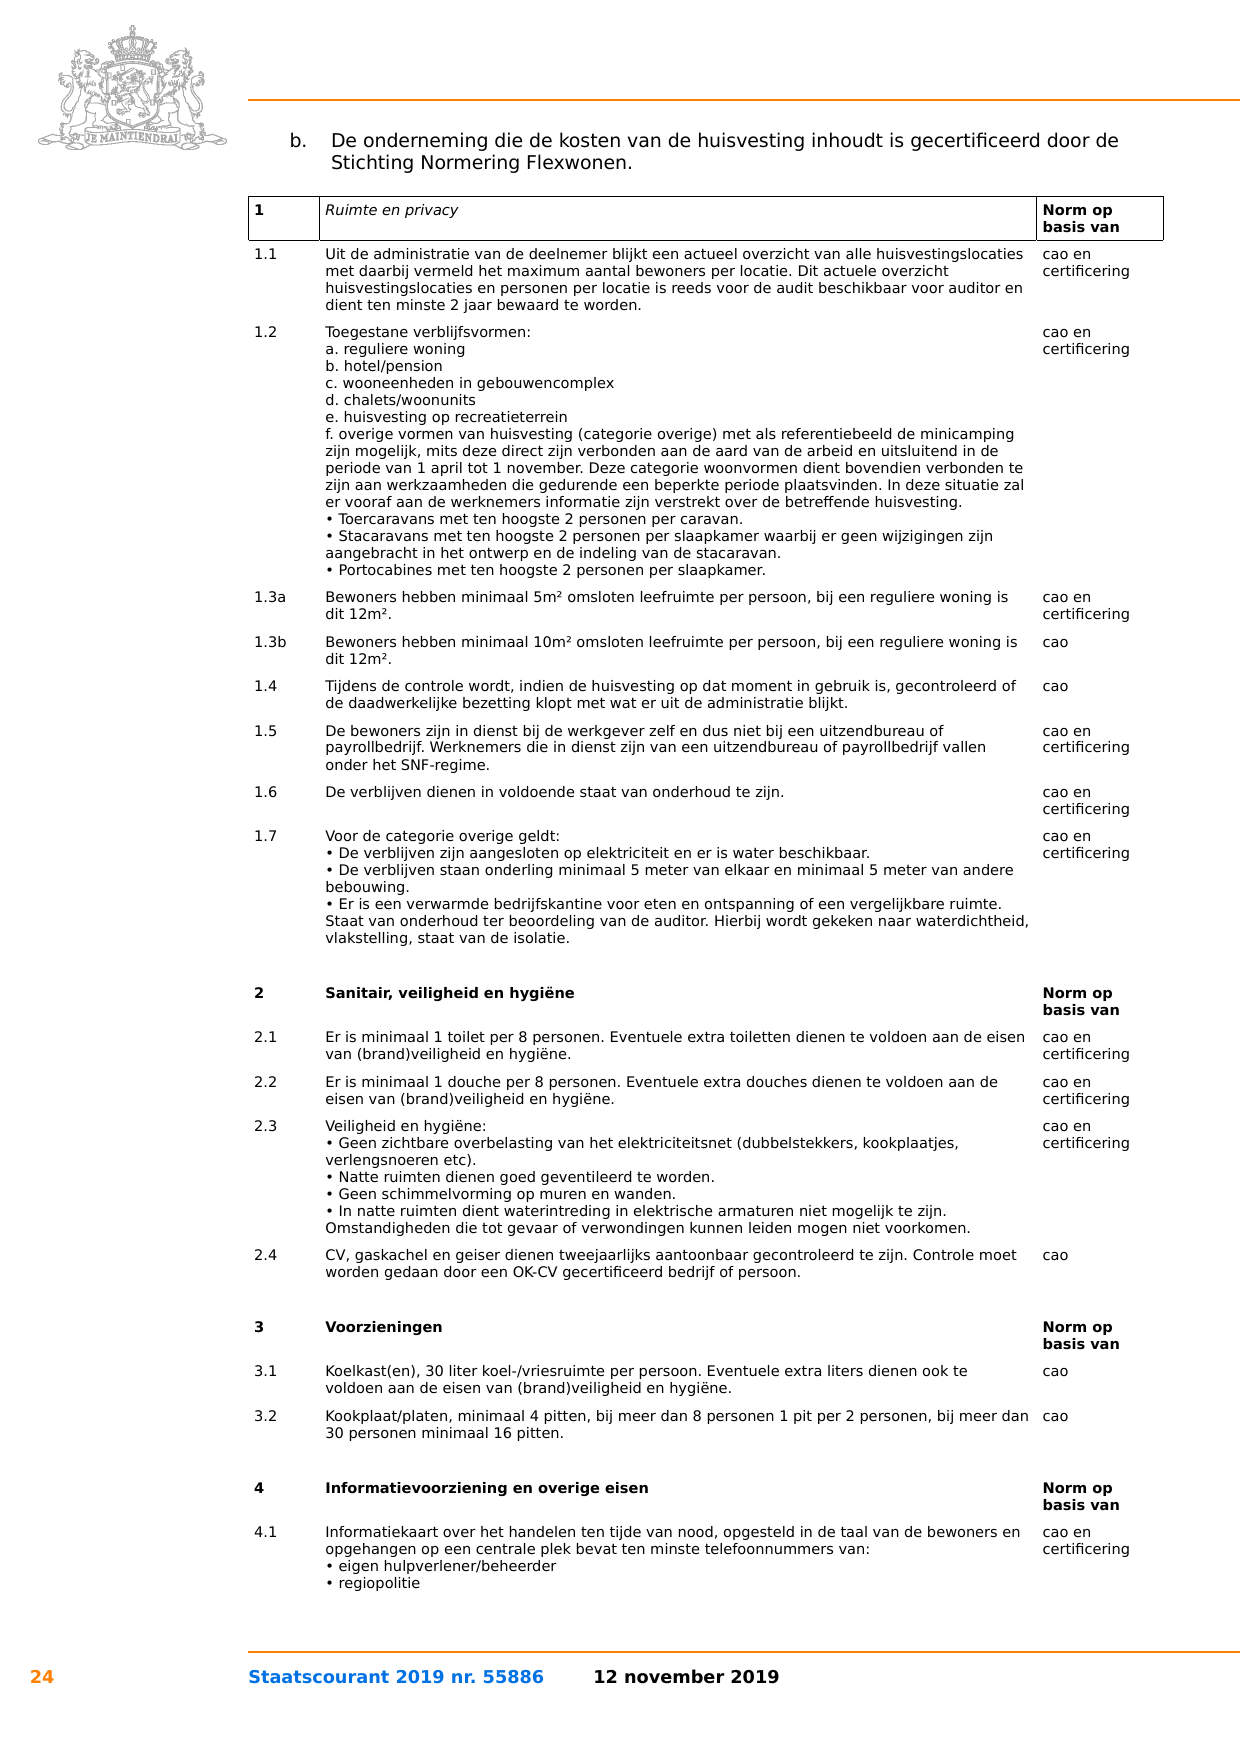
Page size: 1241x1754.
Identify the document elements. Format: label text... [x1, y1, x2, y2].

table_cell 1.3a [249, 585, 319, 628]
table_cell Tijdens de controle wordt, indien de huisvesting op dat moment in gebruik is, gecontroleerd of de daadwerkelijke bezetting klopt met wat er uit de administratie blijkt. [320, 673, 1036, 717]
table_cell 4 [249, 1475, 319, 1518]
table_cell 2.4 [249, 1243, 319, 1286]
table_cell cao en certificering [1037, 718, 1163, 778]
table_cell cao en certificering [1037, 585, 1163, 628]
table_cell [320, 1287, 1036, 1313]
table_cell cao en certificering [1037, 241, 1163, 318]
table_cell Sanitair, veiligheid en hygiëne [320, 980, 1036, 1023]
table_cell 3 [249, 1314, 319, 1358]
table_cell cao en certificering [1037, 1519, 1163, 1596]
table_cell De verblijven dienen in voldoende staat van onderhoud te zijn. [320, 779, 1036, 822]
table_cell cao [1037, 1243, 1163, 1286]
table_cell cao [1037, 1359, 1163, 1402]
table_cell 1.7 [249, 824, 319, 952]
table_cell Er is minimaal 1 douche per 8 personen. Eventuele extra douches dienen te voldoen aan de eisen van (brand)veiligheid en hygiëne. [320, 1069, 1036, 1112]
table_cell cao [1037, 629, 1163, 672]
table_cell Uit de administratie van de deelnemer blijkt een actueel overzicht van alle huisvestingslocaties met daarbij vermeld het maximum aantal bewoners per locatie. Dit actuele overzicht huisvestingslocaties en personen per locatie is reeds voor de audit beschikbaar voor auditor en dient ten minste 2 jaar bewaard te worden. [320, 241, 1036, 318]
table_cell [249, 1287, 319, 1313]
table_cell De bewoners zijn in dienst bij de werkgever zelf en dus niet bij een uitzendbureau of payrollbedrijf. Werknemers die in dienst zijn van een uitzendbureau of payrollbedrijf vallen onder het SNF-regime. [320, 718, 1036, 778]
table_cell CV, gaskachel en geiser dienen tweejaarlijks aantoonbaar gecontroleerd te zijn. Controle moet worden gedaan door een OK-CV gecertificeerd bedrijf of persoon. [320, 1243, 1036, 1286]
table_cell cao [1037, 673, 1163, 717]
table_cell 4.1 [249, 1519, 319, 1596]
table_cell Norm op basis van [1037, 1314, 1163, 1358]
table_cell cao en certificering [1037, 1025, 1163, 1068]
table_cell cao en certificering [1037, 1069, 1163, 1112]
table_cell 3.1 [249, 1359, 319, 1402]
table_cell 1.1 [249, 241, 319, 318]
table_cell Koelkast(en), 30 liter koel-/vriesruimte per persoon. Eventuele extra liters dienen ook te voldoen aan de eisen van (brand)veiligheid en hygiëne. [320, 1359, 1036, 1402]
table_cell 1.2 [249, 320, 319, 583]
table_cell Bewoners hebben minimaal 5m² omsloten leefruimte per persoon, bij een reguliere woning is dit 12m². [320, 585, 1036, 628]
picture [38, 25, 227, 150]
table_header 1 [249, 197, 319, 240]
table_cell 2.2 [249, 1069, 319, 1112]
table_cell cao en certificering [1037, 779, 1163, 822]
table_cell 3.2 [249, 1403, 319, 1446]
table_cell Voor de categorie overige geldt: • De verblijven zijn aangesloten op elektriciteit en er is water beschikbaar. • De verblijven staan onderling minimaal 5 meter van elkaar en minimaal 5 meter van andere bebouwing. • Er is een verwarmde bedrijfskantine voor eten en ontspanning of een vergelijkbare ruimte. Staat van onderhoud ter beoordeling van de auditor. Hierbij wordt gekeken naar waterdichtheid, vlakstelling, staat van de isolatie. [320, 824, 1036, 952]
table_cell Informatiekaart over het handelen ten tijde van nood, opgesteld in de taal van de bewoners en opgehangen op een centrale plek bevat ten minste telefoonnummers van: • eigen hulpverlener/beheerder • regiopolitie [320, 1519, 1036, 1596]
table_cell Er is minimaal 1 toilet per 8 personen. Eventuele extra toiletten dienen te voldoen aan de eisen van (brand)veiligheid en hygiëne. [320, 1025, 1036, 1068]
table_cell 2.1 [249, 1025, 319, 1068]
table_cell cao en certificering [1037, 320, 1163, 583]
table_cell [1037, 953, 1163, 979]
table_cell [320, 1448, 1036, 1474]
table_cell Toegestane verblijfsvormen: a. reguliere woning b. hotel/pension c. wooneenheden in gebouwencomplex d. chalets/woonunits e. huisvesting op recreatieterrein f. overige vormen van huisvesting (categorie overige) met als referentiebeeld de minicamping zijn mogelijk, mits deze direct zijn verbonden aan de aard van de arbeid en uitsluitend in de periode van 1 april tot 1 november. Deze categorie woonvormen dient bovendien verbonden te zijn aan werkzaamheden die gedurende een beperkte periode plaatsvinden. In deze situatie zal er vooraf aan de werknemers informatie zijn verstrekt over de betreffende huisvesting. • Toercaravans met ten hoogste 2 personen per caravan. • Stacaravans met ten hoogste 2 personen per slaapkamer waarbij er geen wijzigingen zijn aangebracht in het ontwerp en de indeling van de stacaravan. • Portocabines met ten hoogste 2 personen per slaapkamer. [320, 320, 1036, 583]
table_cell [1037, 1448, 1163, 1474]
table_cell [249, 1448, 319, 1474]
table_cell cao [1037, 1403, 1163, 1446]
text b. De onderneming die de kosten van de huisvesting inhoudt is gecertificeerd door de Stichting Normering Flexwonen. [289, 130, 1163, 174]
table_cell Kookplaat/platen, minimaal 4 pitten, bij meer dan 8 personen 1 pit per 2 personen, bij meer dan 30 personen minimaal 16 pitten. [320, 1403, 1036, 1446]
table_cell [1037, 1287, 1163, 1313]
table_cell 2.3 [249, 1113, 319, 1241]
table_cell [320, 953, 1036, 979]
table_cell Informatievoorziening en overige eisen [320, 1475, 1036, 1518]
table_header Norm op basis van [1037, 197, 1163, 240]
table_cell Bewoners hebben minimaal 10m² omsloten leefruimte per persoon, bij een reguliere woning is dit 12m². [320, 629, 1036, 672]
table_cell [249, 953, 319, 979]
table_cell 1.3b [249, 629, 319, 672]
table_cell Voorzieningen [320, 1314, 1036, 1358]
table_cell 1.6 [249, 779, 319, 822]
table_cell cao en certificering [1037, 824, 1163, 952]
table_cell 1.5 [249, 718, 319, 778]
table_cell Norm op basis van [1037, 980, 1163, 1023]
table_header Ruimte en privacy [320, 197, 1036, 240]
table_cell cao en certificering [1037, 1113, 1163, 1241]
table_cell Norm op basis van [1037, 1475, 1163, 1518]
table_cell 2 [249, 980, 319, 1023]
table_cell Veiligheid en hygiëne: • Geen zichtbare overbelasting van het elektriciteitsnet (dubbelstekkers, kookplaatjes, verlengsnoeren etc). • Natte ruimten dienen goed geventileerd te worden. • Geen schimmelvorming op muren en wanden. • In natte ruimten dient waterintreding in elektrische armaturen niet mogelijk te zijn. Omstandigheden die tot gevaar of verwondingen kunnen leiden mogen niet voorkomen. [320, 1113, 1036, 1241]
table_cell 1.4 [249, 673, 319, 717]
